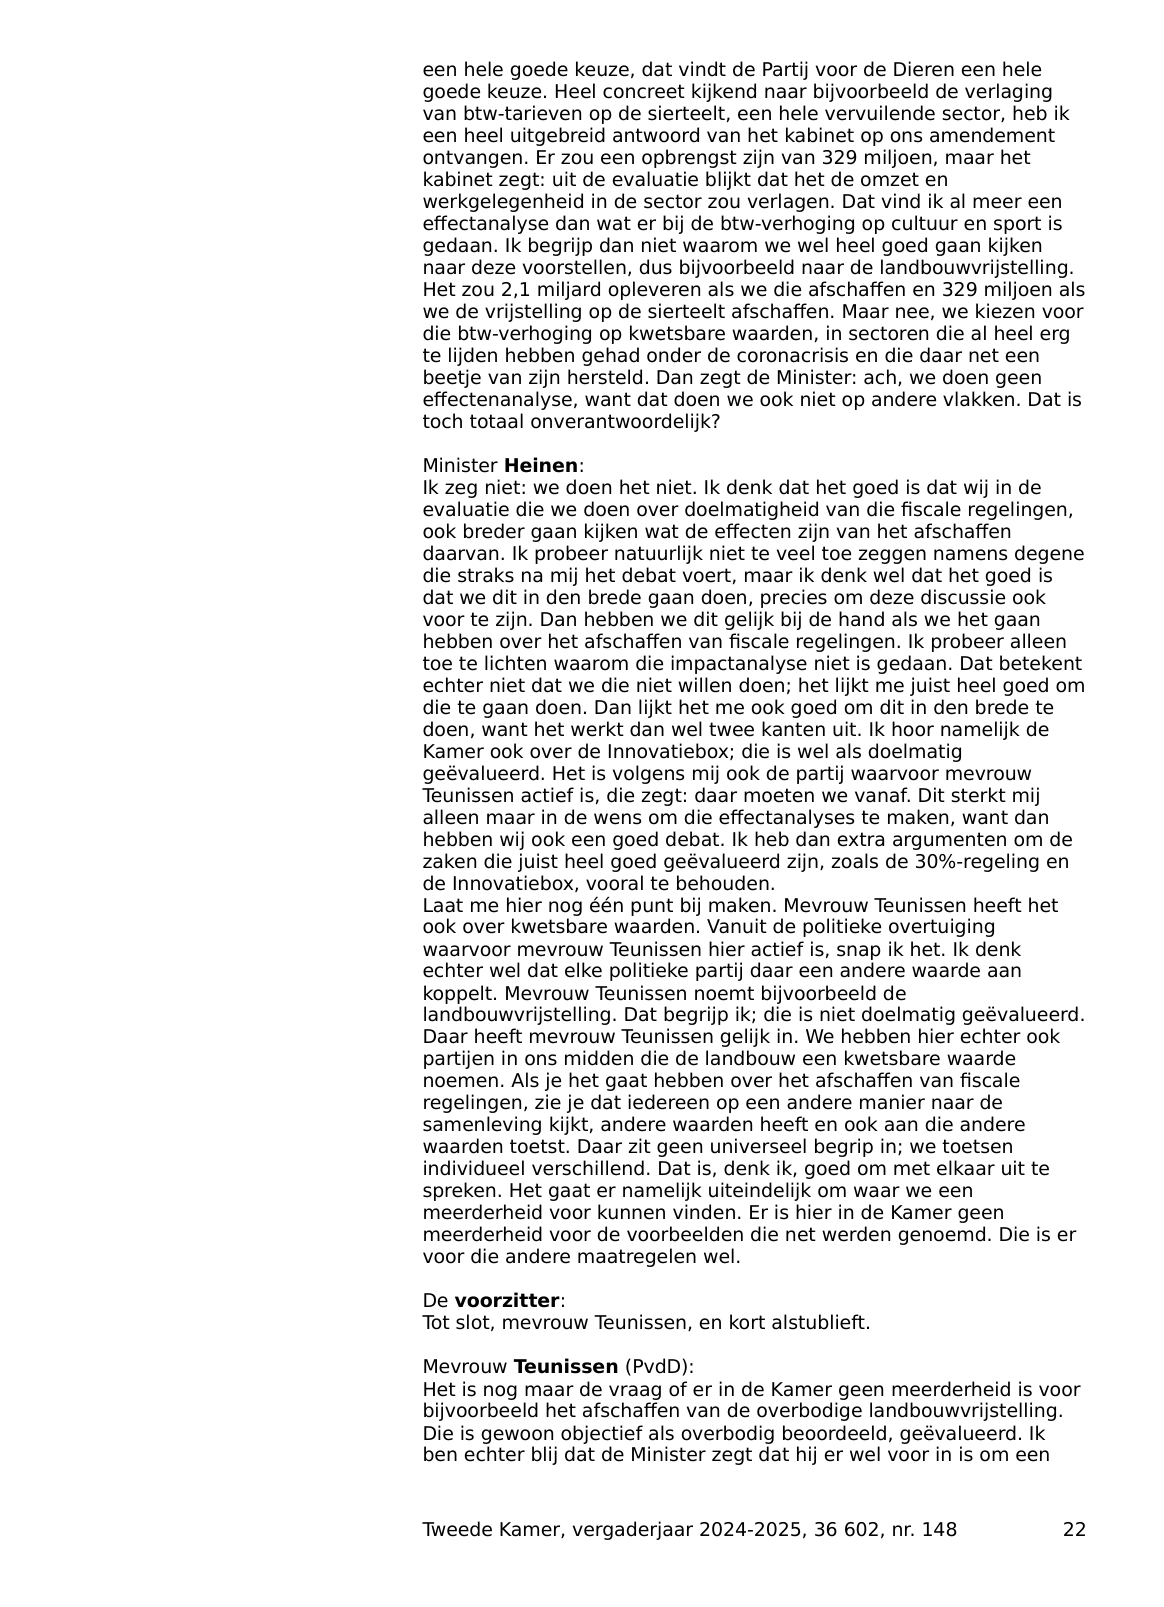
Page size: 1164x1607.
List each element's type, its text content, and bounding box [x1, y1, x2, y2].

text Laat me hier nog één punt bij maken. Mevrouw Teunissen heeft het ook over kwetsbare waarden. Vanuit de politieke overtuiging waarvoor mevrouw Teunissen hier actief is, snap ik het. Ik denk echter wel dat elke politieke partij daar een andere waarde aan koppelt. Mevrouw Teunissen noemt bijvoorbeeld de landbouwvrijstelling. Dat begrijp ik; die is niet doelmatig geëvalueerd. Daar heeft mevrouw Teunissen gelijk in. We hebben hier echter ook partijen in ons midden die de landbouw een kwetsbare waarde noemen. Als je het gaat hebben over het afschaffen van fiscale regelingen, zie je dat iedereen op een andere manier naar de samenleving kijkt, andere waarden heeft en ook aan die andere waarden toetst. Daar zit geen universeel begrip in; we toetsen individueel verschillend. Dat is, denk ik, goed om met elkaar uit te spreken. Het gaat er namelijk uiteindelijk om waar we een meerderheid voor kunnen vinden. Er is hier in de Kamer geen meerderheid voor de voorbeelden die net werden genoemd. Die is er voor die andere maatregelen wel. [422, 894, 1087, 1268]
text Minister Heinen: [422, 455, 1087, 477]
text Mevrouw Teunissen (PvdD): [422, 1356, 1087, 1378]
text Het is nog maar de vraag of er in de Kamer geen meerderheid is voor bijvoorbeeld het afschaffen van de overbodige landbouwvrijstelling. Die is gewoon objectief als overbodig beoordeeld, geëvalueerd. Ik ben echter blij dat de Minister zegt dat hij er wel voor in is om een [422, 1378, 1087, 1466]
text een hele goede keuze, dat vindt de Partij voor de Dieren een hele goede keuze. Heel concreet kijkend naar bijvoorbeeld de verlaging van btw-tarieven op de sierteelt, een hele vervuilende sector, heb ik een heel uitgebreid antwoord van het kabinet op ons amendement ontvangen. Er zou een opbrengst zijn van 329 miljoen, maar het kabinet zegt: uit de evaluatie blijkt dat het de omzet en werkgelegenheid in de sector zou verlagen. Dat vind ik al meer een effectanalyse dan wat er bij de btw-verhoging op cultuur en sport is gedaan. Ik begrijp dan niet waarom we wel heel goed gaan kijken naar deze voorstellen, dus bijvoorbeeld naar de landbouwvrijstelling. Het zou 2,1 miljard opleveren als we die afschaffen en 329 miljoen als we de vrijstelling op de sierteelt afschaffen. Maar nee, we kiezen voor die btw-verhoging op kwetsbare waarden, in sectoren die al heel erg te lijden hebben gehad onder de coronacrisis en die daar net een beetje van zijn hersteld. Dan zegt de Minister: ach, we doen geen effectenanalyse, want dat doen we ook niet op andere vlakken. Dat is toch totaal onverantwoordelijk? [422, 59, 1087, 433]
text Tot slot, mevrouw Teunissen, en kort alstublieft. [422, 1312, 1087, 1334]
text Ik zeg niet: we doen het niet. Ik denk dat het goed is dat wij in de evaluatie die we doen over doelmatigheid van die fiscale regelingen, ook breder gaan kijken wat de effecten zijn van het afschaffen daarvan. Ik probeer natuurlijk niet te veel toe zeggen namens degene die straks na mij het debat voert, maar ik denk wel dat het goed is dat we dit in den brede gaan doen, precies om deze discussie ook voor te zijn. Dan hebben we dit gelijk bij de hand als we het gaan hebben over het afschaffen van fiscale regelingen. Ik probeer alleen toe te lichten waarom die impactanalyse niet is gedaan. Dat betekent echter niet dat we die niet willen doen; het lijkt me juist heel goed om die te gaan doen. Dan lijkt het me ook goed om dit in den brede te doen, want het werkt dan wel twee kanten uit. Ik hoor namelijk de Kamer ook over de Innovatiebox; die is wel als doelmatig geëvalueerd. Het is volgens mij ook de partij waarvoor mevrouw Teunissen actief is, die zegt: daar moeten we vanaf. Dit sterkt mij alleen maar in de wens om die effectanalyses te maken, want dan hebben wij ook een goed debat. Ik heb dan extra argumenten om de zaken die juist heel goed geëvalueerd zijn, zoals de 30%-regeling en de Innovatiebox, vooral te behouden. [422, 477, 1087, 894]
text De voorzitter: [422, 1290, 1087, 1312]
